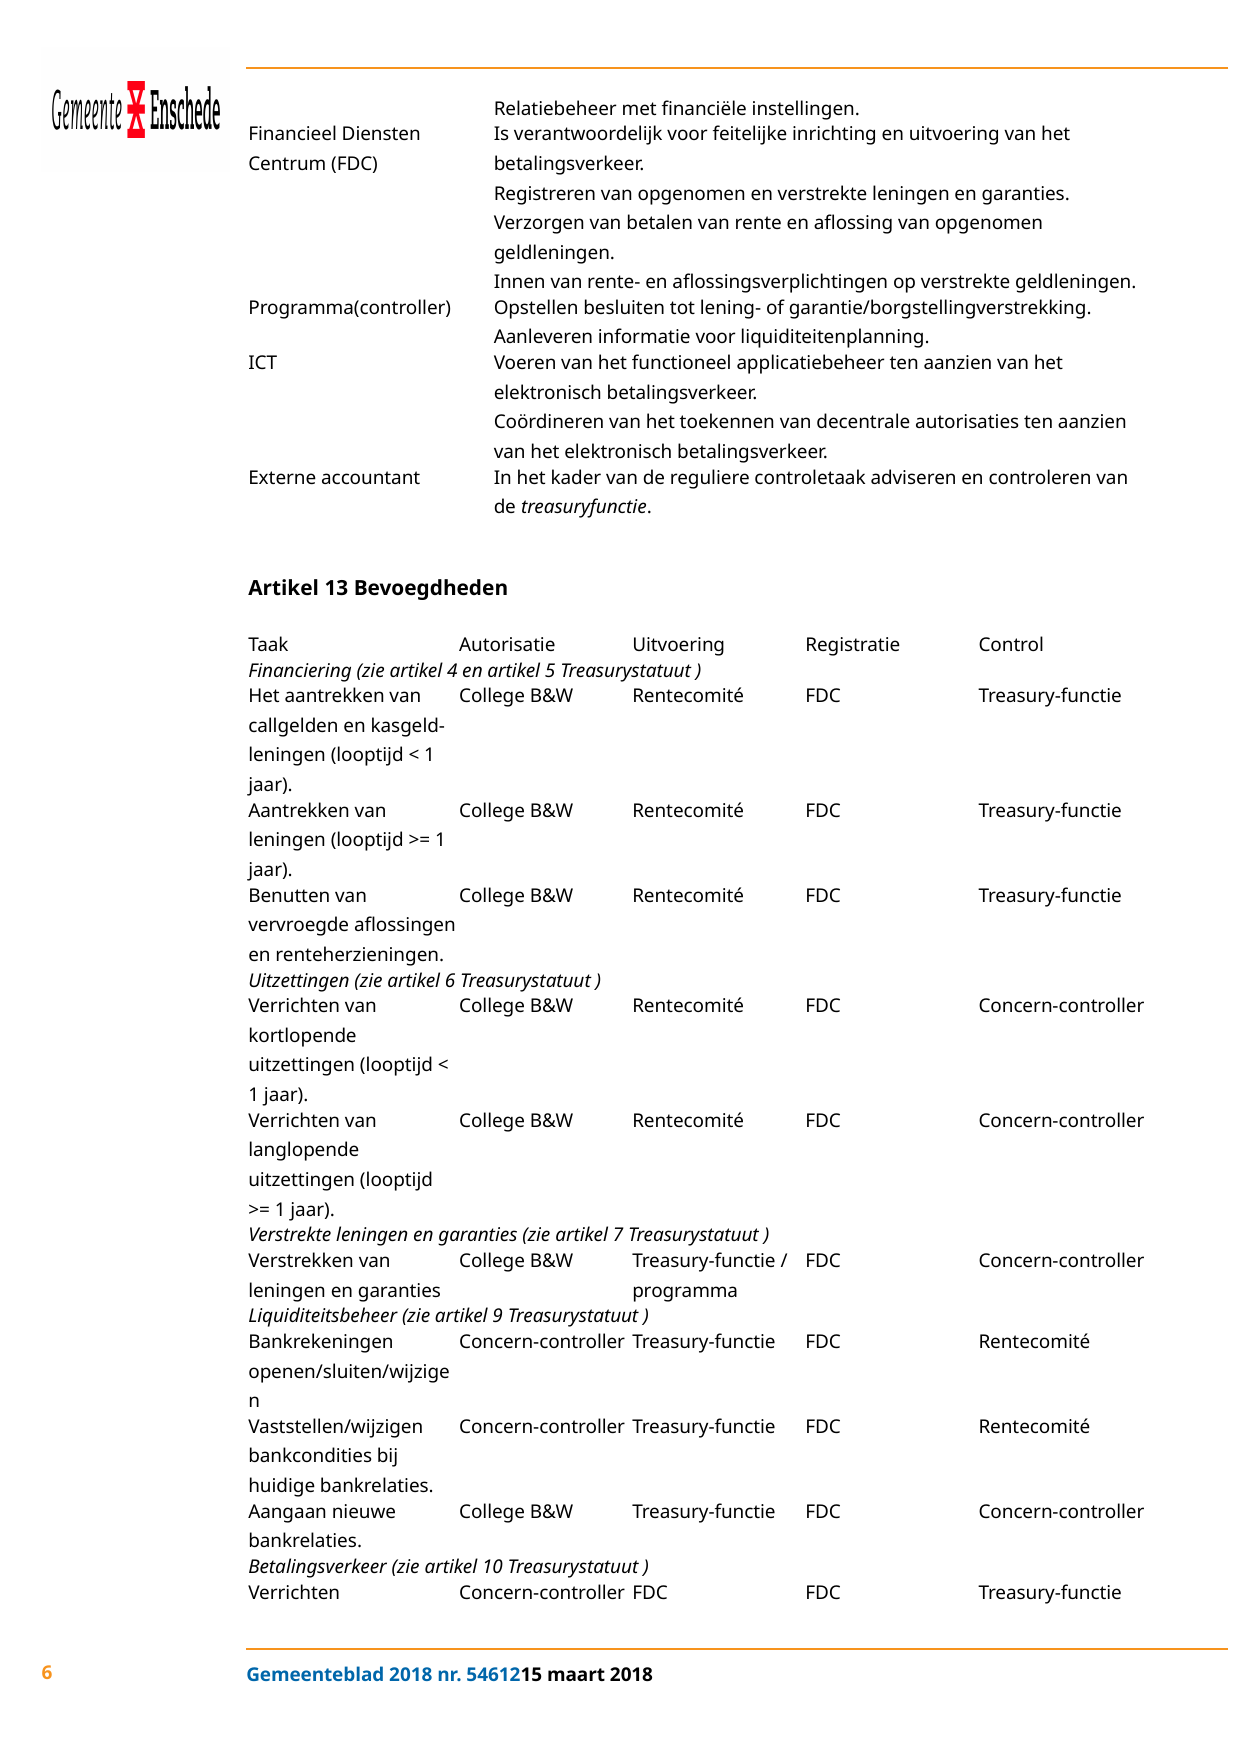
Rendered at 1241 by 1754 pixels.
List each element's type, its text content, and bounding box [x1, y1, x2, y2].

text Artikel 13 Bevoegdheden [248, 573, 1152, 601]
table_cell Financieel Diensten Centrum (FDC) [248, 121, 493, 294]
table_cell [978, 1303, 1152, 1328]
table_cell FDC [805, 1328, 978, 1413]
table_cell College B&W [459, 993, 632, 1107]
table_cell [978, 1553, 1152, 1579]
table_cell Het aantrekken van callgelden en kasgeld-leningen (looptijd < 1 jaar). [248, 683, 459, 797]
table_cell FDC [805, 993, 978, 1107]
table_cell FDC [805, 1107, 978, 1221]
table_cell College B&W [459, 1498, 632, 1553]
table_cell Programma(controller) [248, 294, 493, 349]
table_cell Treasury-functie [632, 1328, 805, 1413]
table_cell Concern-controller [459, 1328, 632, 1413]
table_cell College B&W [459, 1247, 632, 1302]
table_cell [805, 1303, 978, 1328]
table_cell Treasury-functie [978, 882, 1152, 967]
table_cell Verrichten [248, 1579, 459, 1605]
table_cell ICT [248, 350, 493, 464]
table_cell Concern-controller [459, 1413, 632, 1498]
table_cell Verstrekte leningen en garanties (zie artikel 7 Treasurystatuut ) [248, 1221, 978, 1247]
table_cell FDC [805, 683, 978, 797]
table_cell Opstellen besluiten tot lening- of garantie/borgstellingverstrekking. Aanleveren informatie voor liquiditeitenplanning. [494, 294, 1152, 349]
table_cell Externe accountant [248, 464, 493, 519]
table_cell Voeren van het functioneel applicatiebeheer ten aanzien van het elektronisch betalingsverkeer. Coördineren van het toekennen van decentrale autorisaties ten aanzien van het elektronisch betalingsverkeer. [494, 350, 1152, 464]
table_header Control [978, 631, 1152, 657]
table_cell Treasury-functie [978, 683, 1152, 797]
table_cell College B&W [459, 882, 632, 967]
picture [41, 47, 231, 172]
table_cell Rentecomité [632, 993, 805, 1107]
table_cell Rentecomité [632, 683, 805, 797]
table_header Taak [248, 631, 459, 657]
table_cell Treasury-functie [632, 1498, 805, 1553]
table_cell Verstrekken van leningen en garanties [248, 1247, 459, 1302]
table_cell [978, 657, 1152, 682]
table_cell [978, 967, 1152, 992]
table_header Registratie [805, 631, 978, 657]
table_cell Rentecomité [632, 1107, 805, 1221]
table_cell Treasury-functie [632, 1413, 805, 1498]
table_cell Vaststellen/wijzigen bankcondities bij huidige bankrelaties. [248, 1413, 459, 1498]
table_cell FDC [805, 797, 978, 882]
table_cell Aantrekken van leningen (looptijd >= 1 jaar). [248, 797, 459, 882]
table_cell Rentecomité [978, 1413, 1152, 1498]
table_cell Verrichten van kortlopende uitzettingen (looptijd < 1 jaar). [248, 993, 459, 1107]
table_cell College B&W [459, 1107, 632, 1221]
table_cell Financiering (zie artikel 4 en artikel 5 Treasurystatuut ) [248, 657, 805, 682]
table_cell Aangaan nieuwe bankrelaties. [248, 1498, 459, 1553]
table_header Autorisatie [459, 631, 632, 657]
table_cell FDC [805, 1413, 978, 1498]
table_cell [248, 95, 493, 121]
table_cell Liquiditeitsbeheer (zie artikel 9 Treasurystatuut ) [248, 1303, 805, 1328]
table_cell [978, 1221, 1152, 1247]
table_cell Relatiebeheer met financiële instellingen. [494, 95, 1152, 121]
table_cell Treasury-functie [978, 797, 1152, 882]
table_cell FDC [805, 1498, 978, 1553]
table_cell Treasury-functie / programma [632, 1247, 805, 1302]
table_cell Bankrekeningen openen/sluiten/wijzigen [248, 1328, 459, 1413]
table_cell [805, 657, 978, 682]
table_cell Concern-controller [978, 1247, 1152, 1302]
table_cell Verrichten van langlopende uitzettingen (looptijd >= 1 jaar). [248, 1107, 459, 1221]
table_cell FDC [805, 882, 978, 967]
table_cell Betalingsverkeer (zie artikel 10 Treasurystatuut ) [248, 1553, 978, 1579]
table_cell Concern-controller [978, 1107, 1152, 1221]
table_cell FDC [805, 1247, 978, 1302]
table_cell Concern-controller [978, 1498, 1152, 1553]
table_cell College B&W [459, 797, 632, 882]
table_cell Is verantwoordelijk voor feitelijke inrichting en uitvoering van het betalingsverkeer. Registreren van opgenomen en verstrekte leningen en garanties. Verzorgen van betalen van rente en aflossing van opgenomen geldleningen. Innen van rente- en aflossingsverplichtingen op verstrekte geldleningen. [494, 121, 1152, 294]
table_cell In het kader van de reguliere controletaak adviseren en controleren van de treasuryfunctie. [494, 464, 1152, 519]
table_cell Rentecomité [978, 1328, 1152, 1413]
table_cell Uitzettingen (zie artikel 6 Treasurystatuut ) [248, 967, 978, 992]
table_cell Concern-controller [978, 993, 1152, 1107]
table_cell College B&W [459, 683, 632, 797]
table_cell Treasury-functie [978, 1579, 1152, 1605]
table_cell Rentecomité [632, 882, 805, 967]
table_cell Rentecomité [632, 797, 805, 882]
table_header Uitvoering [632, 631, 805, 657]
table_cell FDC [805, 1579, 978, 1605]
table_cell Benutten van vervroegde aflossingen en renteherzieningen. [248, 882, 459, 967]
table_cell FDC [632, 1579, 805, 1605]
table_cell Concern-controller [459, 1579, 632, 1605]
